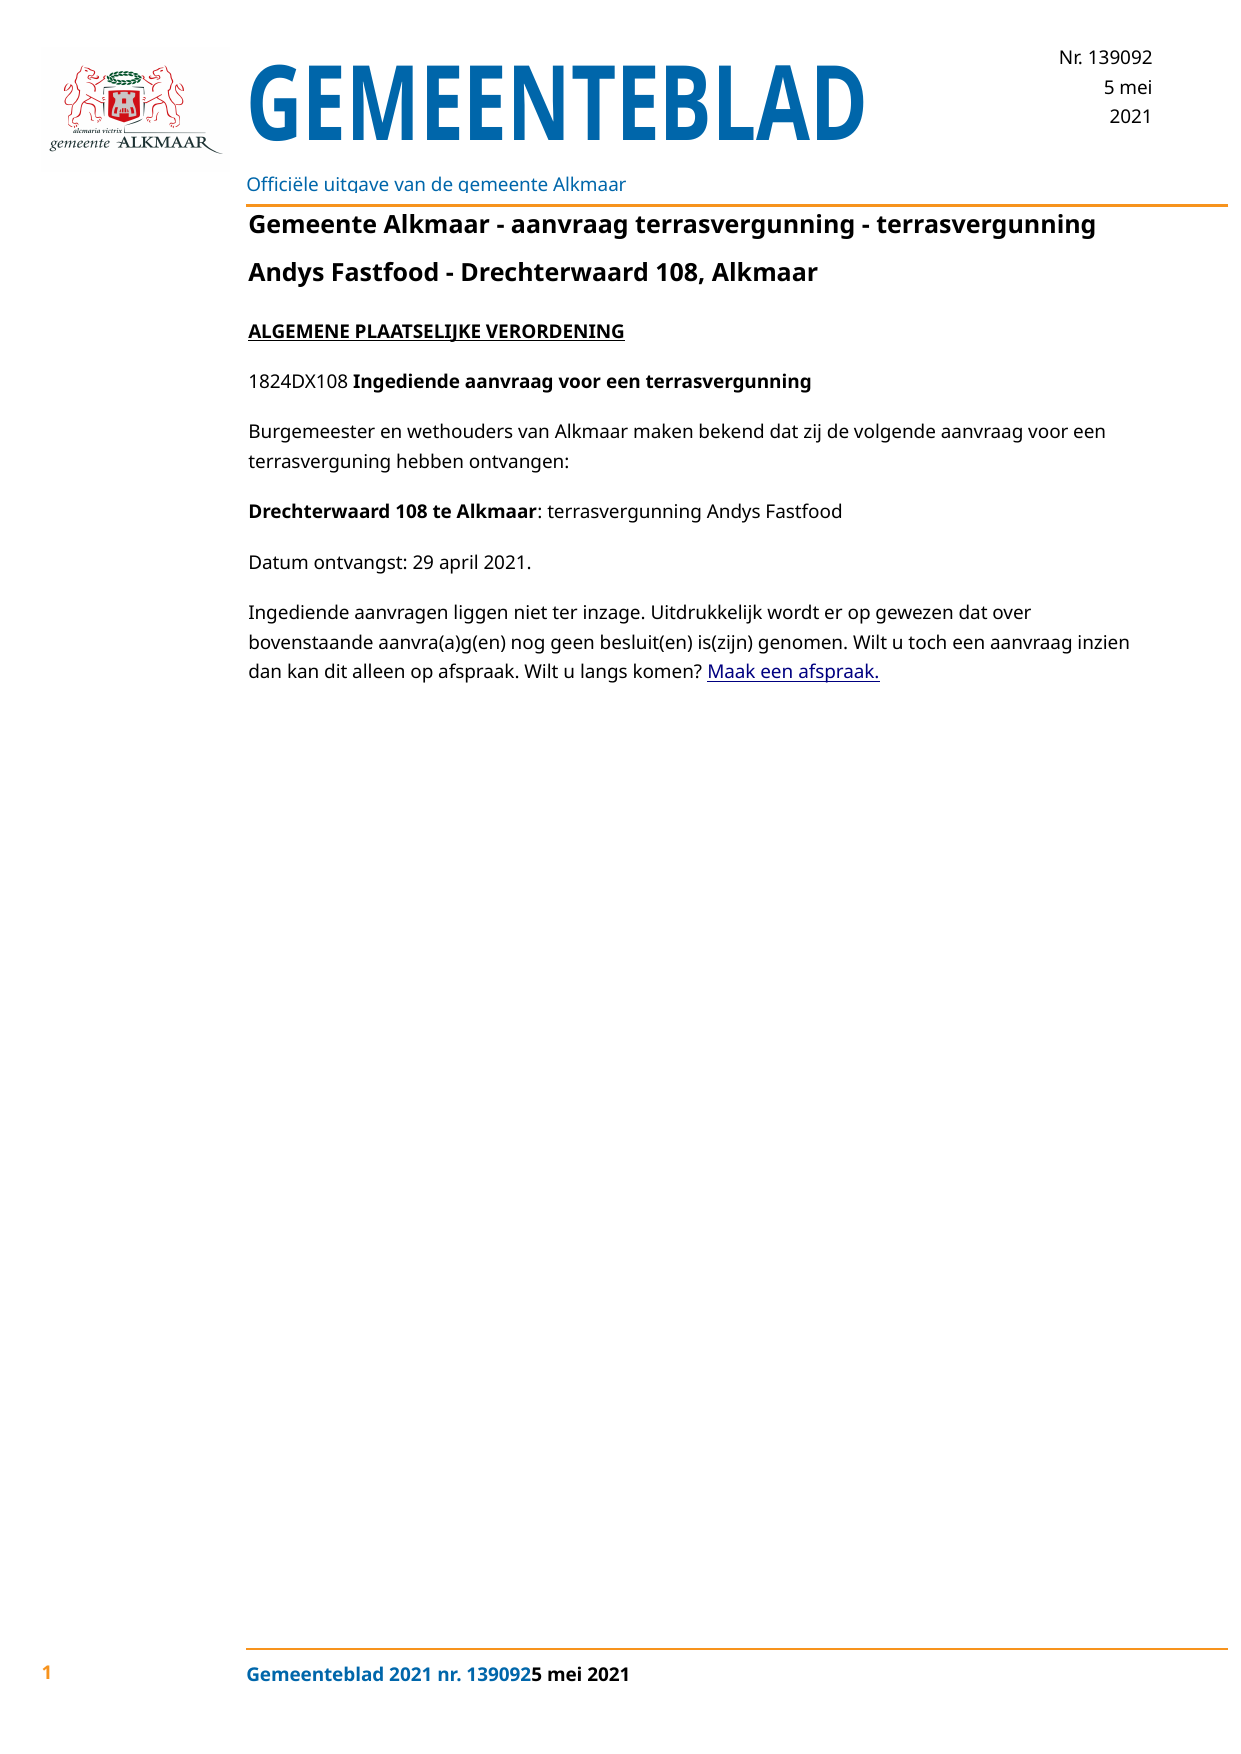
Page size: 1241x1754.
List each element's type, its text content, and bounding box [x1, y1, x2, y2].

text 1824DX108 Ingediende aanvraag voor een terrasvergunning [248, 368, 1152, 394]
text ALGEMENE PLAATSELIJKE VERORDENING [248, 318, 1152, 344]
text Gemeente Alkmaar - aanvraag terrasvergunning - terrasvergunning Andys Fastfood - Drechterwaard 108, Alkmaar [248, 207, 1152, 288]
text Ingediende aanvragen liggen niet ter inzage. Uitdrukkelijk wordt er op gewezen dat over bovenstaande aanvra(a)g(en) nog geen besluit(en) is(zijn) genomen. Wilt u toch een aanvraag inzien dan kan dit alleen op afspraak. Wilt u langs komen? Maak een afspraak. [248, 599, 1152, 684]
picture [41, 47, 231, 172]
text Burgemeester en wethouders van Alkmaar maken bekend dat zij de volgende aanvraag voor een terrasverguning hebben ontvangen: [248, 419, 1152, 474]
text Datum ontvangst: 29 april 2021. [248, 549, 1152, 575]
text Drechterwaard 108 te Alkmaar: terrasvergunning Andys Fastfood [248, 499, 1152, 524]
